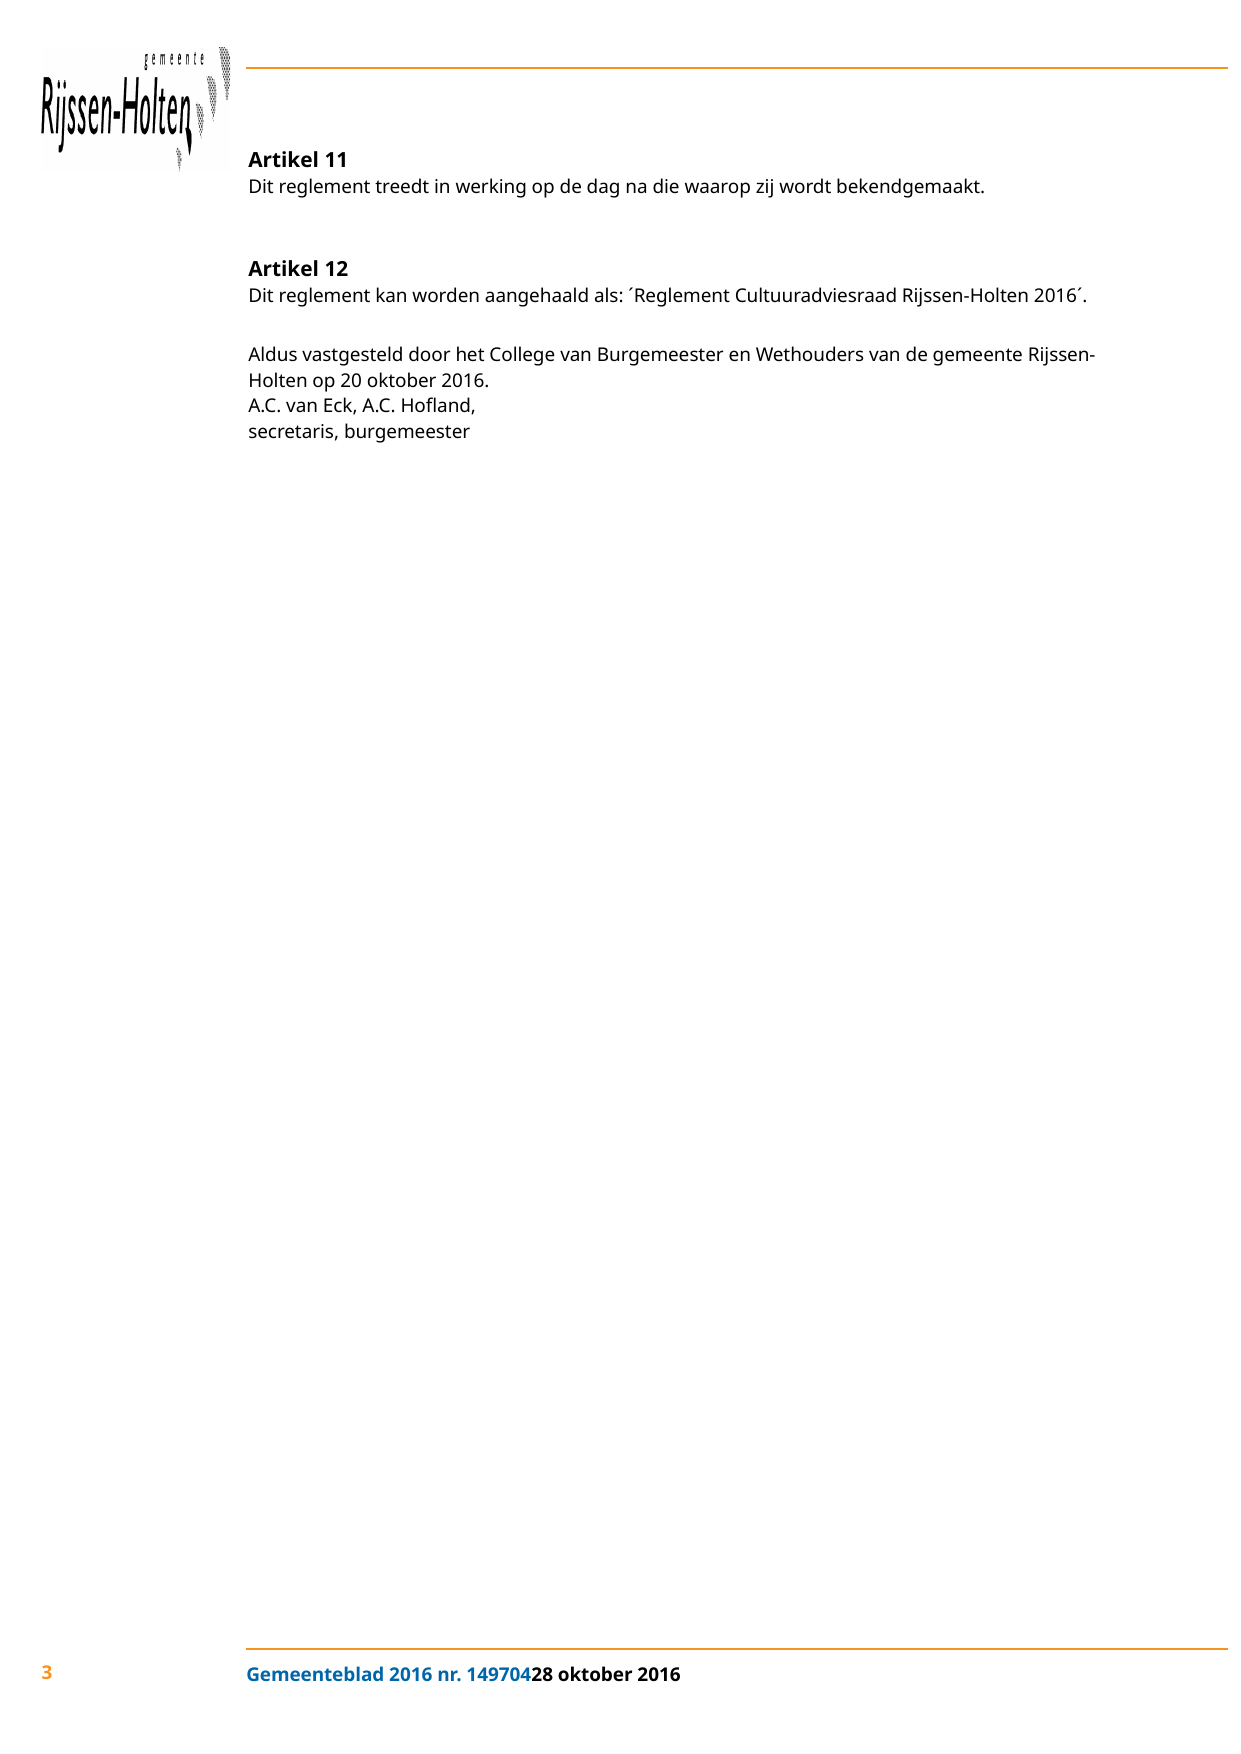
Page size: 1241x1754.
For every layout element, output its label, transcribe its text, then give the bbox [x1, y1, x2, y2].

text Aldus vastgesteld door het College van Burgemeester en Wethouders van de gemeente Rijssen-Holten op 20 oktober 2016. [248, 341, 1152, 393]
text A.C. van Eck, A.C. Hofland, [248, 393, 1152, 418]
text Dit reglement treedt in werking op de dag na die waarop zij wordt bekendgemaakt. [248, 174, 1152, 199]
text Dit reglement kan worden aangehaald als: ´Reglement Cultuuradviesraad Rijssen-Holten 2016´. [248, 282, 1152, 308]
text Artikel 12 [248, 254, 1152, 282]
text Artikel 11 [248, 145, 1152, 174]
picture [41, 47, 231, 172]
text secretaris, burgemeester [248, 418, 1152, 444]
